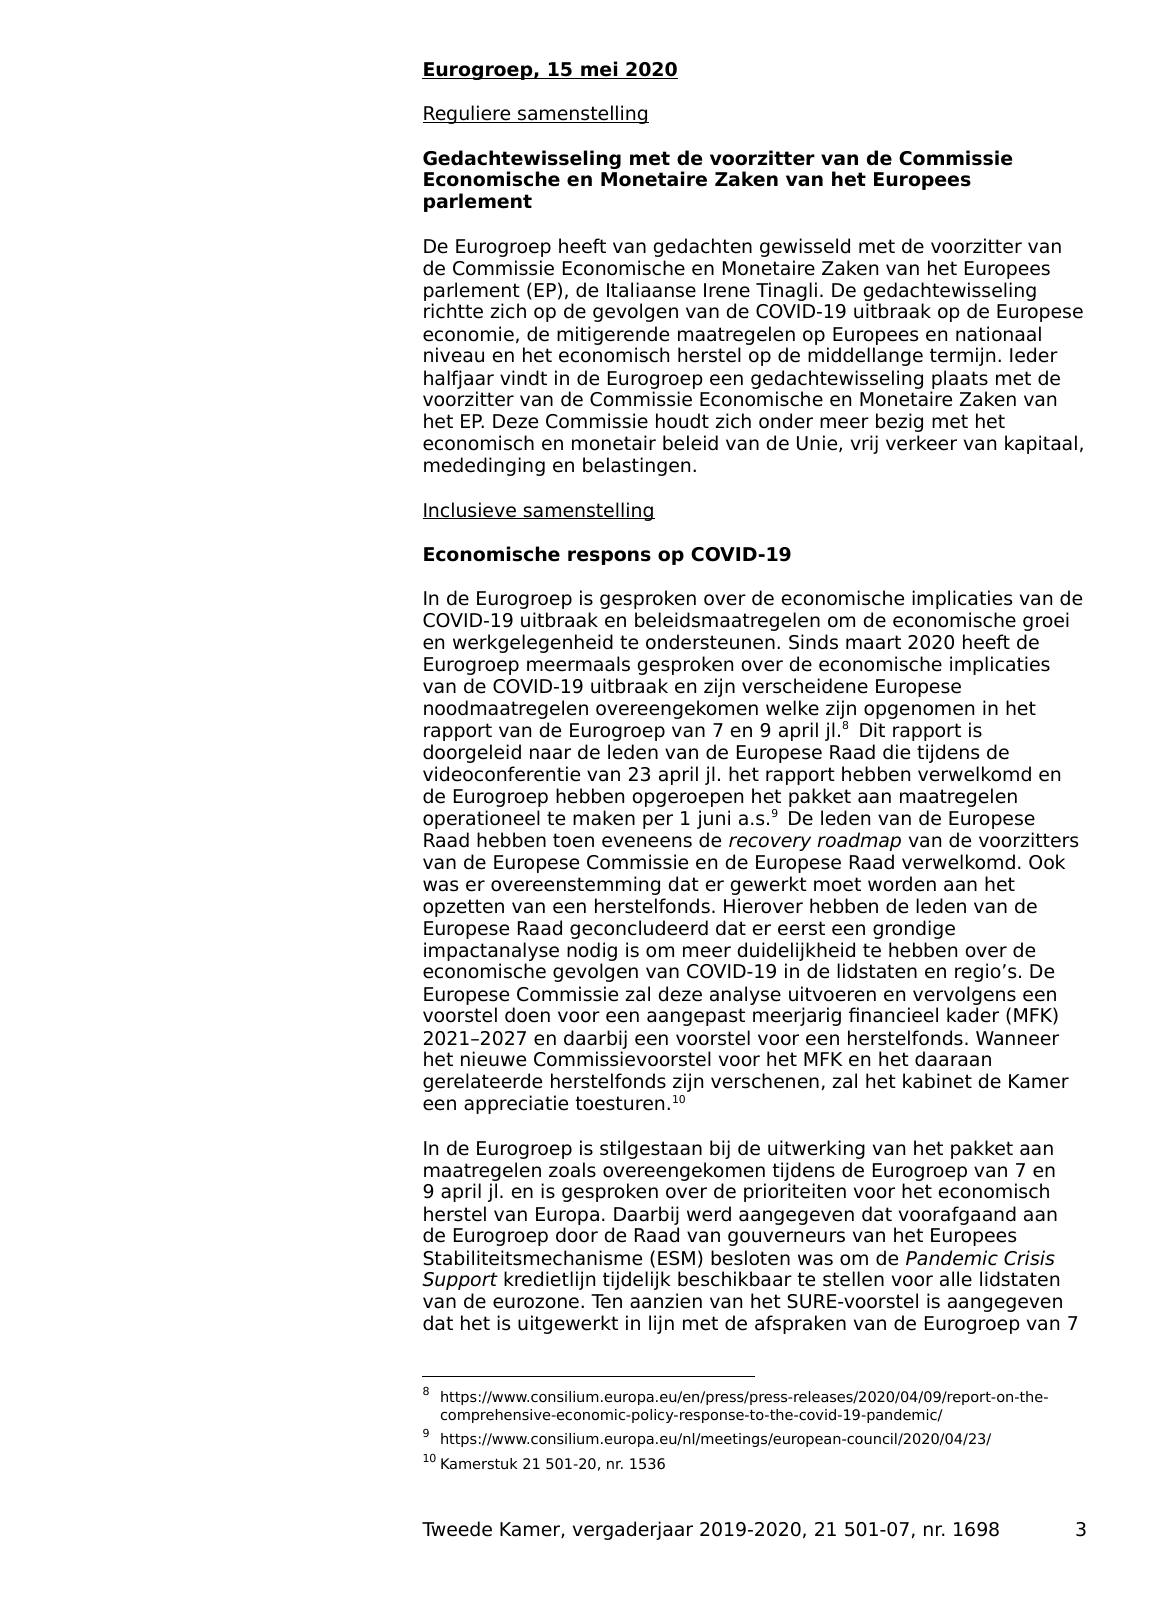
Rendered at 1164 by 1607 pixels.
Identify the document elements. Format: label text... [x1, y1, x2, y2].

subtitle Eurogroep, 15 mei 2020 [422, 59, 1087, 81]
text https://www.consilium.europa.eu/nl/meetings/european-council/2020/04/23/ [422, 1427, 1087, 1449]
subtitle Gedachtewisseling met de voorzitter van de Commissie Economische en Monetaire Zaken van het Europees parlement [422, 147, 1087, 213]
subtitle Economische respons op COVID-19 [422, 544, 1087, 566]
text In de Eurogroep is stilgestaan bij de uitwerking van het pakket aan maatregelen zoals overeengekomen tijdens de Eurogroep van 7 en 9 april jl. en is gesproken over de prioriteiten voor het economisch herstel van Europa. Daarbij werd aangegeven dat voorafgaand aan de Eurogroep door de Raad van gouverneurs van het Europees Stabiliteitsmechanisme (ESM) besloten was om de Pandemic Crisis Support kredietlijn tijdelijk beschikbaar te stellen voor alle lidstaten van de eurozone. Ten aanzien van het SURE-voorstel is aangegeven dat het is uitgewerkt in lijn met de afspraken van de Eurogroep van 7 [422, 1137, 1087, 1335]
text Kamerstuk 21 501-20, nr. 1536 [422, 1452, 1087, 1474]
subtitle Inclusieve samenstelling [422, 499, 1087, 521]
text De Eurogroep heeft van gedachten gewisseld met de voorzitter van de Commissie Economische en Monetaire Zaken van het Europees parlement (EP), de Italiaanse Irene Tinagli. De gedachtewisseling richtte zich op de gevolgen van de COVID-19 uitbraak op de Europese economie, de mitigerende maatregelen op Europees en nationaal niveau en het economisch herstel op de middellange termijn. Ieder halfjaar vindt in de Eurogroep een gedachtewisseling plaats met de voorzitter van de Commissie Economische en Monetaire Zaken van het EP. Deze Commissie houdt zich onder meer bezig met het economisch en monetair beleid van de Unie, vrij verkeer van kapitaal, mededinging en belastingen. [422, 236, 1087, 477]
subtitle Reguliere samenstelling [422, 103, 1087, 125]
text In de Eurogroep is gesproken over de economische implicaties van de COVID-19 uitbraak en beleidsmaatregelen om de economische groei en werkgelegenheid te ondersteunen. Sinds maart 2020 heeft de Eurogroep meermaals gesproken over de economische implicaties van de COVID-19 uitbraak en zijn verscheidene Europese noodmaatregelen overeengekomen welke zijn opgenomen in het rapport van de Eurogroep van 7 en 9 april jl. Dit rapport is doorgeleid naar de leden van de Europese Raad die tijdens de videoconferentie van 23 april jl. het rapport hebben verwelkomd en de Eurogroep hebben opgeroepen het pakket aan maatregelen operationeel te maken per 1 juni a.s. De leden van de Europese Raad hebben toen eveneens de recovery roadmap van de voorzitters van de Europese Commissie en de Europese Raad verwelkomd. Ook was er overeenstemming dat er gewerkt moet worden aan het opzetten van een herstelfonds. Hierover hebben de leden van de Europese Raad geconcludeerd dat er eerst een grondige impactanalyse nodig is om meer duidelijkheid te hebben over de economische gevolgen van COVID-19 in de lidstaten en regio’s. De Europese Commissie zal deze analyse uitvoeren en vervolgens een voorstel doen voor een aangepast meerjarig financieel kader (MFK) 2021–2027 en daarbij een voorstel voor een herstelfonds. Wanneer het nieuwe Commissievoorstel voor het MFK en het daaraan gerelateerde herstelfonds zijn verschenen, zal het kabinet de Kamer een appreciatie toesturen. [422, 588, 1087, 1115]
text https://www.consilium.europa.eu/en/press/press-releases/2020/04/09/report-on-the-comprehensive-economic-policy-response-to-the-covid-19-pandemic/ [422, 1385, 1087, 1424]
